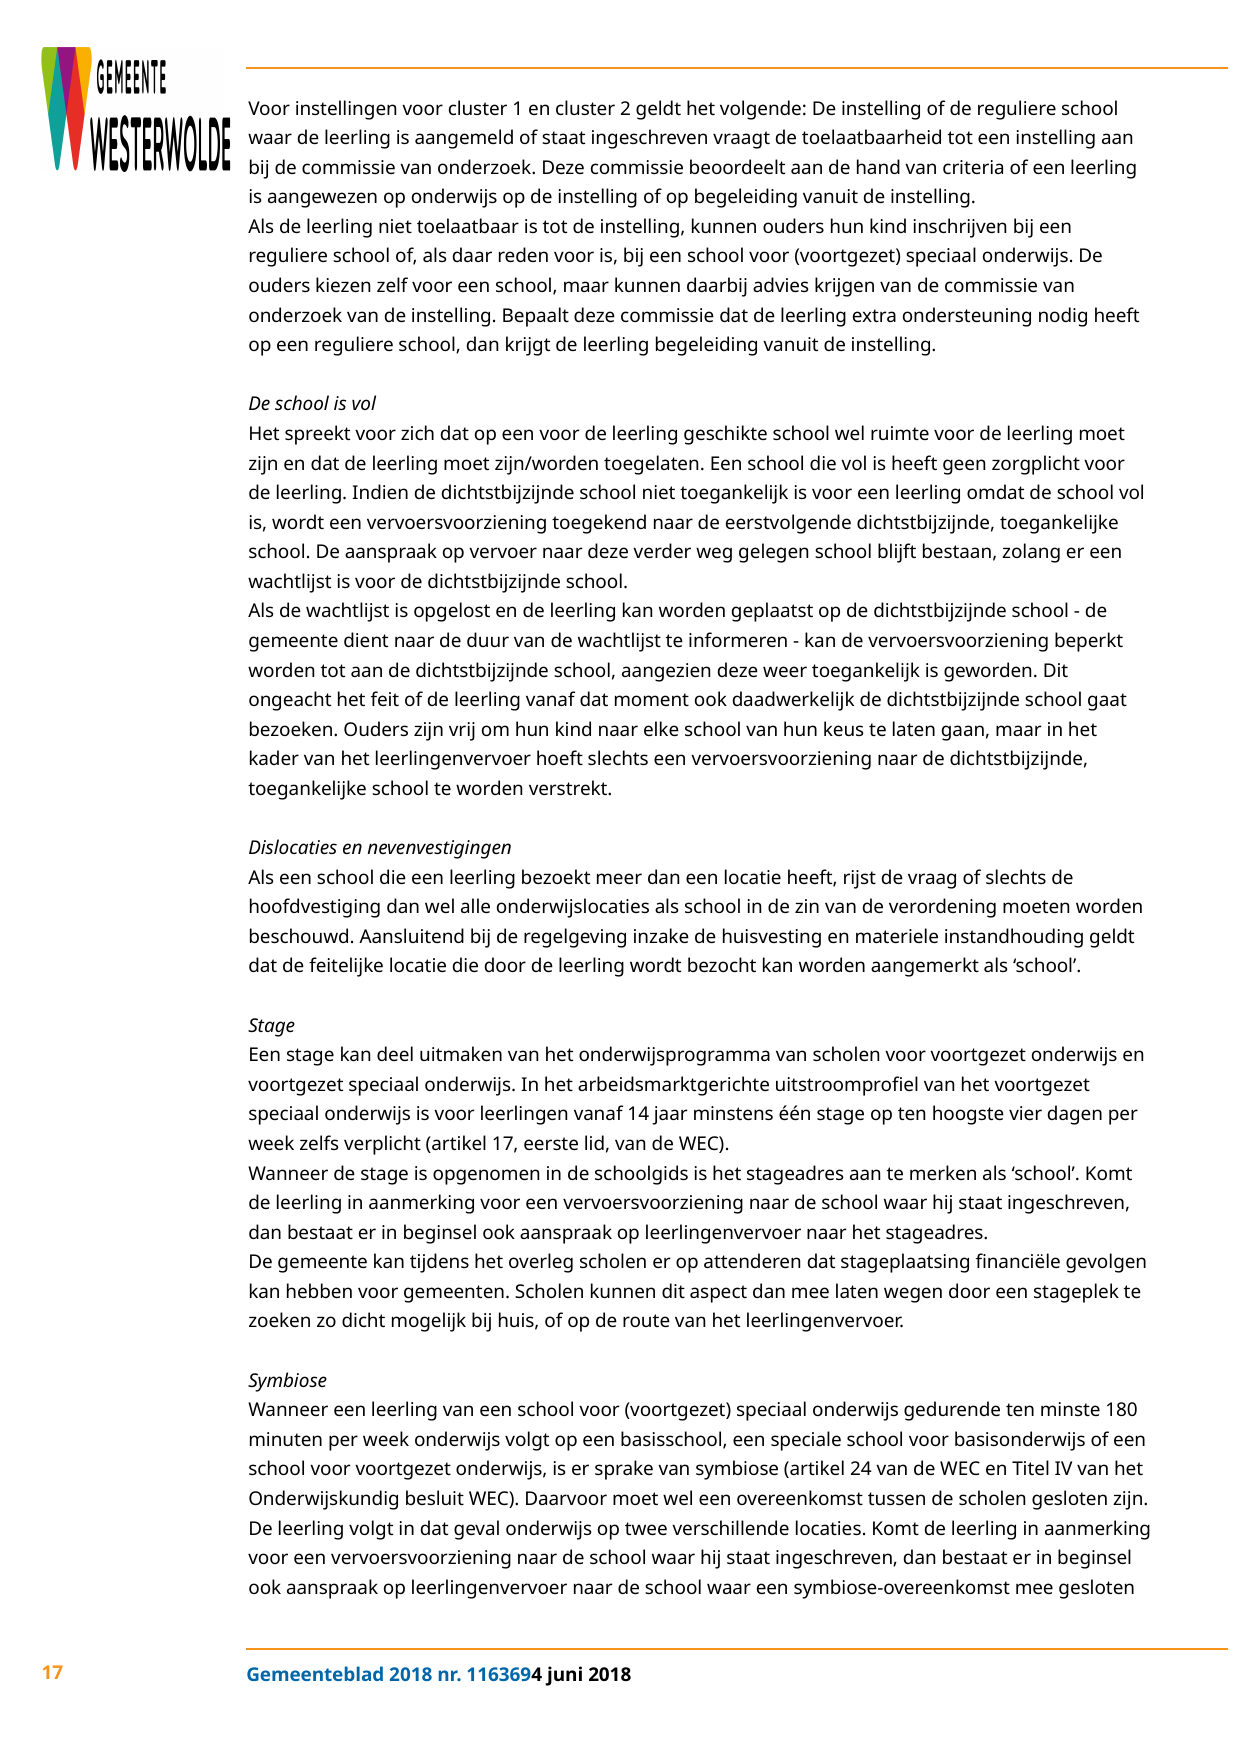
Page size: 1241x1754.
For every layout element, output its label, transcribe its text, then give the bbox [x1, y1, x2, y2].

text De gemeente kan tijdens het overleg scholen er op attenderen dat stageplaatsing financiële gevolgen kan hebben voor gemeenten. Scholen kunnen dit aspect dan mee laten wegen door een stageplek te zoeken zo dicht mogelijk bij huis, of op de route van het leerlingenvervoer. [248, 1248, 1152, 1333]
text Dislocaties en nevenvestigingen [248, 834, 1152, 860]
text De school is vol [248, 391, 1152, 416]
text Het spreekt voor zich dat op een voor de leerling geschikte school wel ruimte voor de leerling moet zijn en dat de leerling moet zijn/worden toegelaten. Een school die vol is heeft geen zorgplicht voor de leerling. Indien de dichtstbijzijnde school niet toegankelijk is voor een leerling omdat de school vol is, wordt een vervoersvoorziening toegekend naar de eerstvolgende dichtstbijzijnde, toegankelijke school. De aanspraak op vervoer naar deze verder weg gelegen school blijft bestaan, zolang er een wachtlijst is voor de dichtstbijzijnde school. [248, 420, 1152, 594]
text Als de leerling niet toelaatbaar is tot de instelling, kunnen ouders hun kind inschrijven bij een reguliere school of, als daar reden voor is, bij een school voor (voortgezet) speciaal onderwijs. De ouders kiezen zelf voor een school, maar kunnen daarbij advies krijgen van de commissie van onderzoek van de instelling. Bepaalt deze commissie dat de leerling extra ondersteuning nodig heeft op een reguliere school, dan krijgt de leerling begeleiding vanuit de instelling. [248, 213, 1152, 357]
text Als de wachtlijst is opgelost en de leerling kan worden geplaatst op de dichtstbijzijnde school - de gemeente dient naar de duur van de wachtlijst te informeren - kan de vervoersvoorziening beperkt worden tot aan de dichtstbijzijnde school, aangezien deze weer toegankelijk is geworden. Dit ongeacht het feit of de leerling vanaf dat moment ook daadwerkelijk de dichtstbijzijnde school gaat bezoeken. Ouders zijn vrij om hun kind naar elke school van hun keus te laten gaan, maar in het kader van het leerlingenvervoer hoeft slechts een vervoersvoorziening naar de dichtstbijzijnde, toegankelijke school te worden verstrekt. [248, 598, 1152, 801]
text Als een school die een leerling bezoekt meer dan een locatie heeft, rijst de vraag of slechts de hoofdvestiging dan wel alle onderwijslocaties als school in de zin van de verordening moeten worden beschouwd. Aansluitend bij de regelgeving inzake de huisvesting en materiele instandhouding geldt dat de feitelijke locatie die door de leerling wordt bezocht kan worden aangemerkt als ‘school’. [248, 864, 1152, 978]
text Een stage kan deel uitmaken van het onderwijsprogramma van scholen voor voortgezet onderwijs en voortgezet speciaal onderwijs. In het arbeidsmarktgerichte uitstroomprofiel van het voortgezet speciaal onderwijs is voor leerlingen vanaf 14 jaar minstens één stage op ten hoogste vier dagen per week zelfs verplicht (artikel 17, eerste lid, van de WEC). [248, 1041, 1152, 1156]
text Wanneer de stage is opgenomen in de schoolgids is het stageadres aan te merken als ‘school’. Komt de leerling in aanmerking voor een vervoersvoorziening naar de school waar hij staat ingeschreven, dan bestaat er in beginsel ook aanspraak op leerlingenvervoer naar het stageadres. [248, 1160, 1152, 1245]
text Wanneer een leerling van een school voor (voortgezet) speciaal onderwijs gedurende ten minste 180 minuten per week onderwijs volgt op een basisschool, een speciale school voor basisonderwijs of een school voor voortgezet onderwijs, is er sprake van symbiose (artikel 24 van de WEC en Titel IV van het Onderwijskundig besluit WEC). Daarvoor moet wel een overeenkomst tussen de scholen gesloten zijn. De leerling volgt in dat geval onderwijs op twee verschillende locaties. Komt de leerling in aanmerking voor een vervoersvoorziening naar de school waar hij staat ingeschreven, dan bestaat er in beginsel ook aanspraak op leerlingenvervoer naar de school waar een symbiose-overeenkomst mee gesloten [248, 1396, 1152, 1600]
text Symbiose [248, 1367, 1152, 1393]
text Voor instellingen voor cluster 1 en cluster 2 geldt het volgende: De instelling of de reguliere school waar de leerling is aangemeld of staat ingeschreven vraagt de toelaatbaarheid tot een instelling aan bij de commissie van onderzoek. Deze commissie beoordeelt aan de hand van criteria of een leerling is aangewezen op onderwijs op de instelling of op begeleiding vanuit de instelling. [248, 95, 1152, 209]
picture [41, 47, 231, 172]
text Stage [248, 1012, 1152, 1038]
